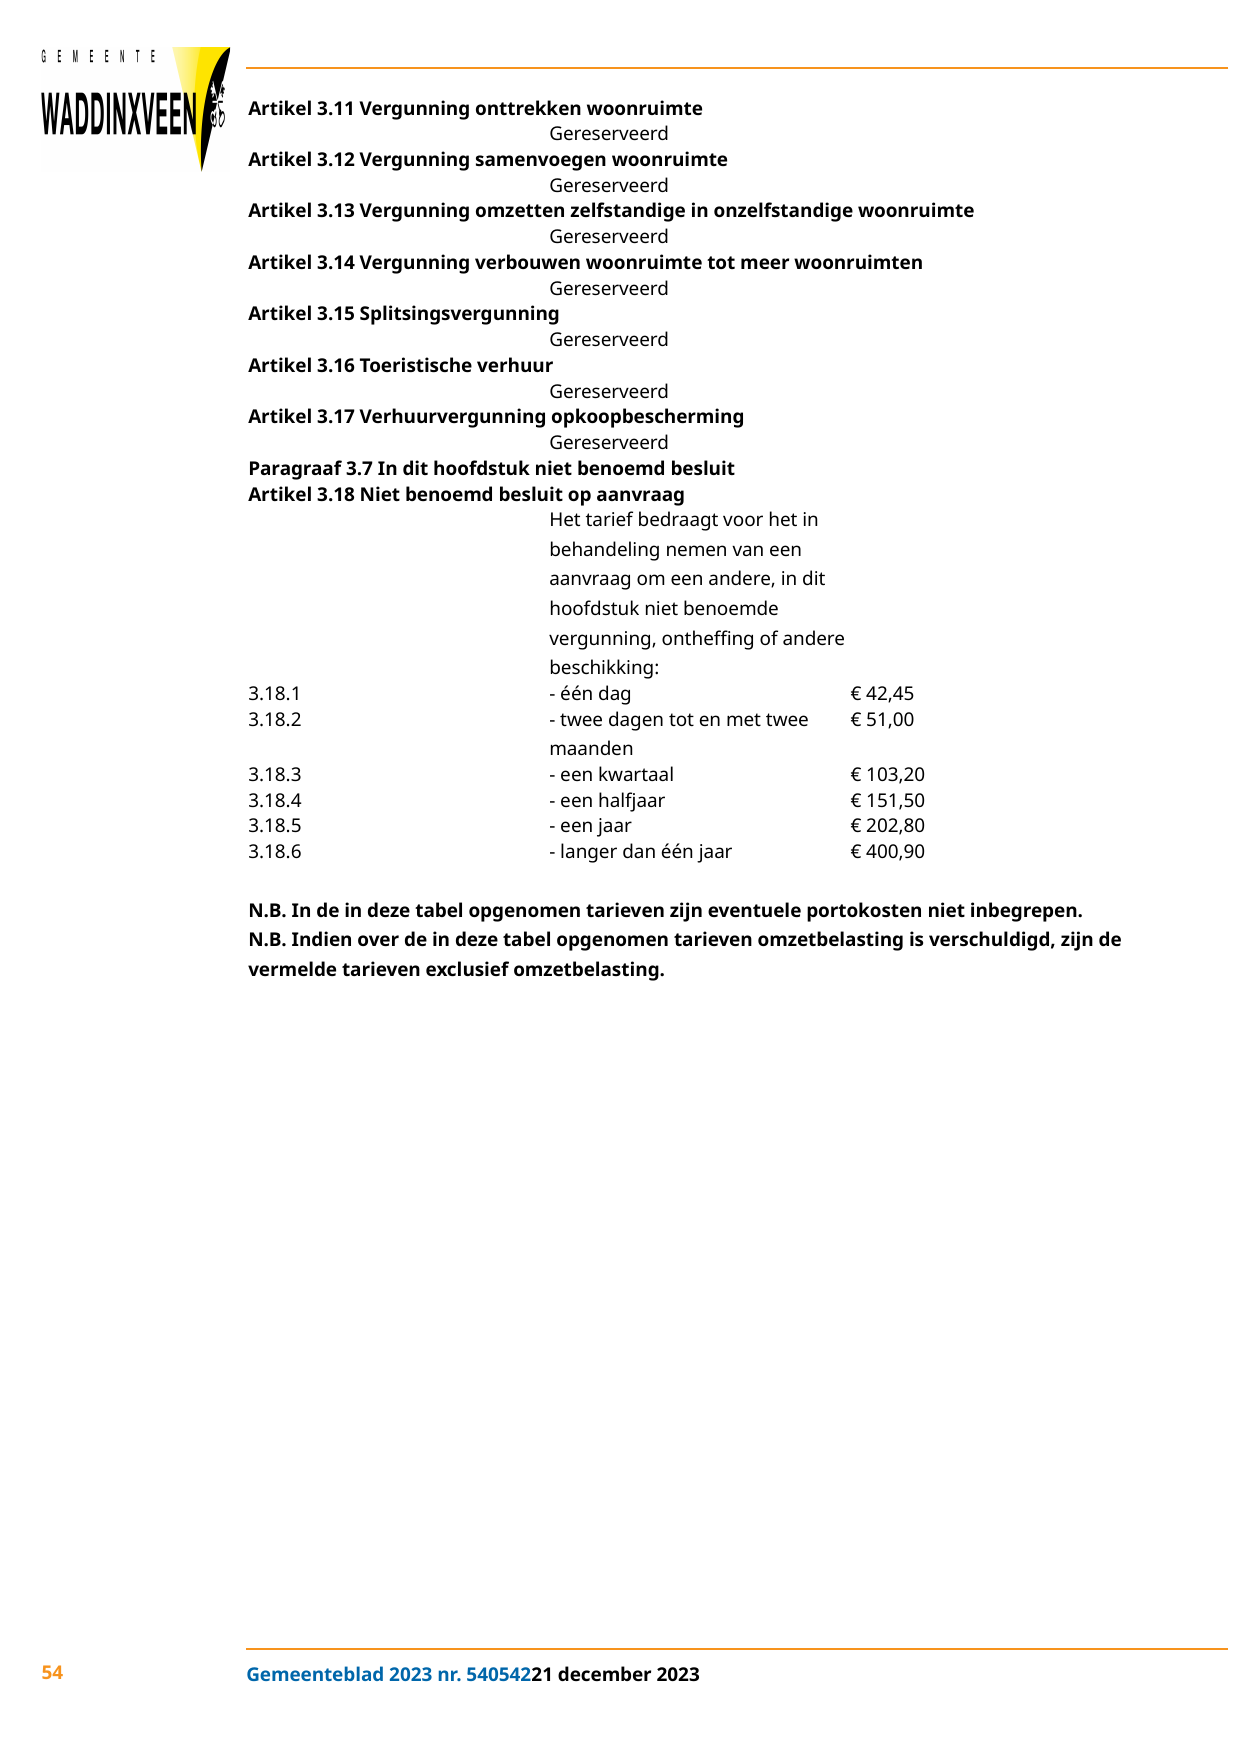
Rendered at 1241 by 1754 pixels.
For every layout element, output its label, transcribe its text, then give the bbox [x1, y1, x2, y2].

table_cell [248, 326, 549, 352]
table_cell [248, 506, 549, 680]
table_cell Artikel 3.14 Vergunning verbouwen woonruimte tot meer woonruimten [248, 249, 1152, 275]
table_cell Artikel 3.12 Vergunning samenvoegen woonruimte [248, 146, 1152, 172]
table_cell Artikel 3.17 Verhuurvergunning opkoopbescherming [248, 404, 1152, 429]
table_cell [850, 275, 1152, 301]
table_cell - een kwartaal [549, 761, 850, 787]
table_cell Artikel 3.11 Vergunning onttrekken woonruimte [248, 95, 1152, 121]
table_cell 3.18.6 [248, 838, 549, 864]
table_cell [248, 275, 549, 301]
table_cell [850, 378, 1152, 403]
picture [41, 47, 231, 172]
table_cell 3.18.5 [248, 813, 549, 838]
table_cell € 400,90 [850, 838, 1152, 864]
table_cell 3.18.4 [248, 787, 549, 813]
table_cell € 51,00 [850, 706, 1152, 761]
table_cell Gereserveerd [549, 429, 850, 455]
table_cell [248, 224, 549, 249]
table_cell [850, 429, 1152, 455]
table_cell Gereserveerd [549, 275, 850, 301]
table_cell [850, 326, 1152, 352]
table_cell Artikel 3.16 Toeristische verhuur [248, 352, 1152, 378]
table_cell [248, 121, 549, 146]
table_cell [850, 224, 1152, 249]
table_cell € 42,45 [850, 680, 1152, 706]
table_cell € 103,20 [850, 761, 1152, 787]
table_cell Het tarief bedraagt voor het in behandeling nemen van een aanvraag om een andere, in dit hoofdstuk niet benoemde vergunning, ontheffing of andere beschikking: [549, 506, 850, 680]
table_cell [248, 378, 549, 403]
table_cell Artikel 3.18 Niet benoemd besluit op aanvraag [248, 481, 1152, 506]
table_cell Artikel 3.15 Splitsingsvergunning [248, 301, 1152, 326]
table_cell Gereserveerd [549, 326, 850, 352]
table_cell 3.18.1 [248, 680, 549, 706]
table_cell [850, 506, 1152, 680]
table_cell [248, 429, 549, 455]
table_cell Gereserveerd [549, 172, 850, 198]
text N.B. Indien over de in deze tabel opgenomen tarieven omzetbelasting is verschuldigd, zijn de vermelde tarieven exclusief omzetbelasting. [248, 926, 1152, 982]
table_cell € 151,50 [850, 787, 1152, 813]
table_cell [850, 172, 1152, 198]
table_cell 3.18.3 [248, 761, 549, 787]
table_cell Gereserveerd [549, 121, 850, 146]
table_cell - twee dagen tot en met twee maanden [549, 706, 850, 761]
text N.B. In de in deze tabel opgenomen tarieven zijn eventuele portokosten niet inbegrepen. [248, 897, 1152, 923]
table_cell Gereserveerd [549, 378, 850, 403]
table_cell - een jaar [549, 813, 850, 838]
table_cell Gereserveerd [549, 224, 850, 249]
table_cell € 202,80 [850, 813, 1152, 838]
table_cell [248, 172, 549, 198]
table_cell Artikel 3.13 Vergunning omzetten zelfstandige in onzelfstandige woonruimte [248, 198, 1152, 223]
table_cell - een halfjaar [549, 787, 850, 813]
table_cell [850, 121, 1152, 146]
table_cell - één dag [549, 680, 850, 706]
table_cell - langer dan één jaar [549, 838, 850, 864]
table_cell Paragraaf 3.7 In dit hoofdstuk niet benoemd besluit [248, 455, 1152, 481]
table_cell 3.18.2 [248, 706, 549, 761]
